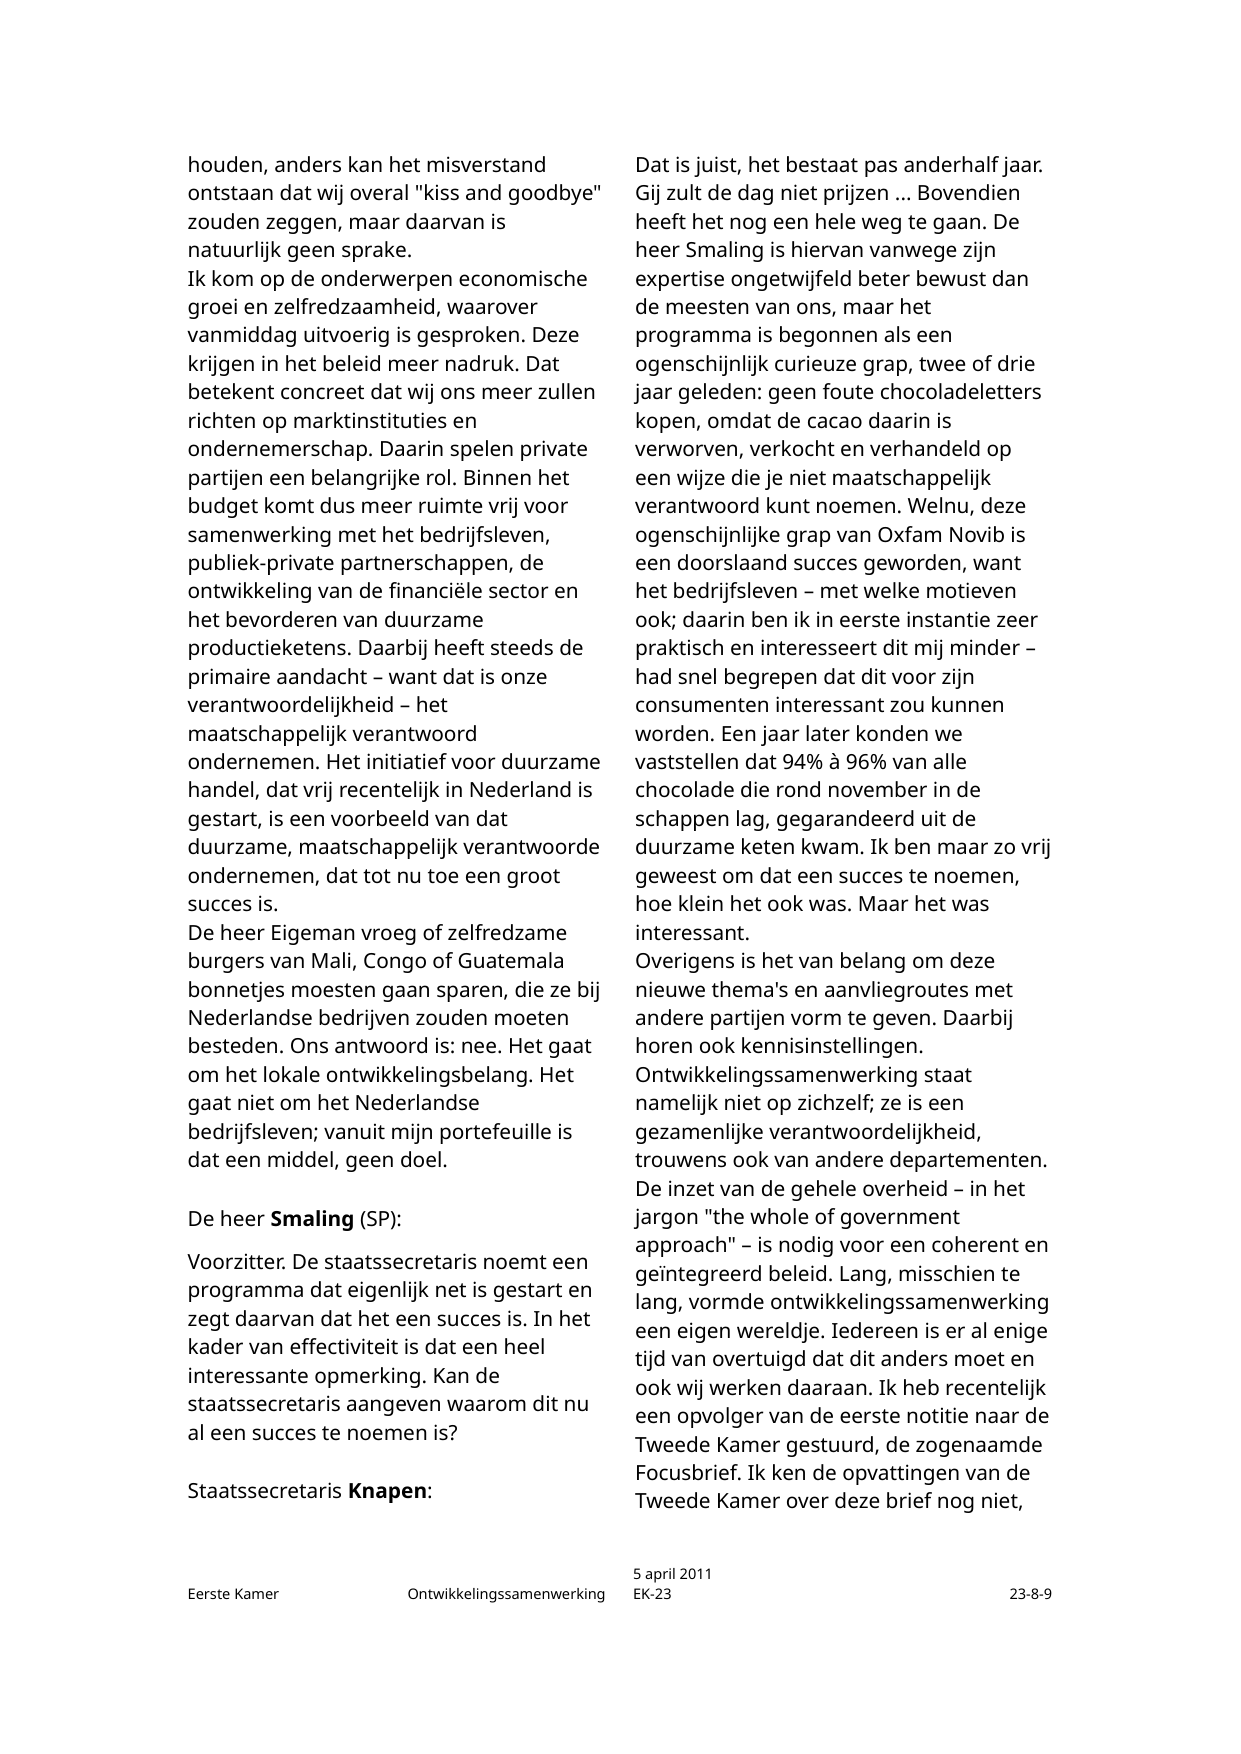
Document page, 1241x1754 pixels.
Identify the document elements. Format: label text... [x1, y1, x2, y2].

text Overigens is het van belang om deze nieuwe thema's en aanvliegroutes met andere partijen vorm te geven. Daarbij horen ook kennisinstellingen. Ontwikkelingssamenwerking staat namelijk niet op zichzelf; ze is een gezamenlijke verantwoordelijkheid, trouwens ook van andere departementen. De inzet van de gehele overheid – in het jargon "the whole of government approach" – is nodig voor een coherent en geïntegreerd beleid. Lang, misschien te lang, vormde ontwikkelingssamenwerking een eigen wereldje. Iedereen is er al enige tijd van overtuigd dat dit anders moet en ook wij werken daaraan. Ik heb recentelijk een opvolger van de eerste notitie naar de Tweede Kamer gestuurd, de zogenaamde Focusbrief. Ik ken de opvattingen van de Tweede Kamer over deze brief nog niet, [635, 946, 1053, 1515]
text De heer Eigeman vroeg of zelfredzame burgers van Mali, Congo of Guatemala bonnetjes moesten gaan sparen, die ze bij Nederlandse bedrijven zouden moeten besteden. Ons antwoord is: nee. Het gaat om het lokale ontwikkelingsbelang. Het gaat niet om het Nederlandse bedrijfsleven; vanuit mijn portefeuille is dat een middel, geen doel. [187, 918, 605, 1174]
text houden, anders kan het misverstand ontstaan dat wij overal "kiss and goodbye" zouden zeggen, maar daarvan is natuurlijk geen sprake. [187, 150, 605, 264]
text Voorzitter. De staatssecretaris noemt een programma dat eigenlijk net is gestart en zegt daarvan dat het een succes is. In het kader van effectiviteit is dat een heel interessante opmerking. Kan de staatssecretaris aangeven waarom dit nu al een succes te noemen is? [187, 1247, 605, 1446]
text Dat is juist, het bestaat pas anderhalf jaar. Gij zult de dag niet prijzen ... Bovendien heeft het nog een hele weg te gaan. De heer Smaling is hiervan vanwege zijn expertise ongetwijfeld beter bewust dan de meesten van ons, maar het programma is begonnen als een ogenschijnlijk curieuze grap, twee of drie jaar geleden: geen foute chocoladeletters kopen, omdat de cacao daarin is verworven, verkocht en verhandeld op een wijze die je niet maatschappelijk verantwoord kunt noemen. Welnu, deze ogenschijnlijke grap van Oxfam Novib is een doorslaand succes geworden, want het bedrijfsleven – met welke motieven ook; daarin ben ik in eerste instantie zeer praktisch en interesseert dit mij minder – had snel begrepen dat dit voor zijn consumenten interessant zou kunnen worden. Een jaar later konden we vaststellen dat 94% à 96% van alle chocolade die rond november in de schappen lag, gegarandeerd uit de duurzame keten kwam. Ik ben maar zo vrij geweest om dat een succes te noemen, hoe klein het ook was. Maar het was interessant. [635, 150, 1053, 946]
text Ik kom op de onderwerpen economische groei en zelfredzaamheid, waarover vanmiddag uitvoerig is gesproken. Deze krijgen in het beleid meer nadruk. Dat betekent concreet dat wij ons meer zullen richten op marktinstituties en ondernemerschap. Daarin spelen private partijen een belangrijke rol. Binnen het budget komt dus meer ruimte vrij voor samenwerking met het bedrijfsleven, publiek-private partnerschappen, de ontwikkeling van de financiële sector en het bevorderen van duurzame productieketens. Daarbij heeft steeds de primaire aandacht – want dat is onze verantwoordelijkheid – het maatschappelijk verantwoord ondernemen. Het initiatief voor duurzame handel, dat vrij recentelijk in Nederland is gestart, is een voorbeeld van dat duurzame, maatschappelijk verantwoorde ondernemen, dat tot nu toe een groot succes is. [187, 264, 605, 918]
text Staatssecretaris Knapen: [187, 1476, 605, 1505]
text De heer Smaling (SP): [187, 1204, 605, 1232]
